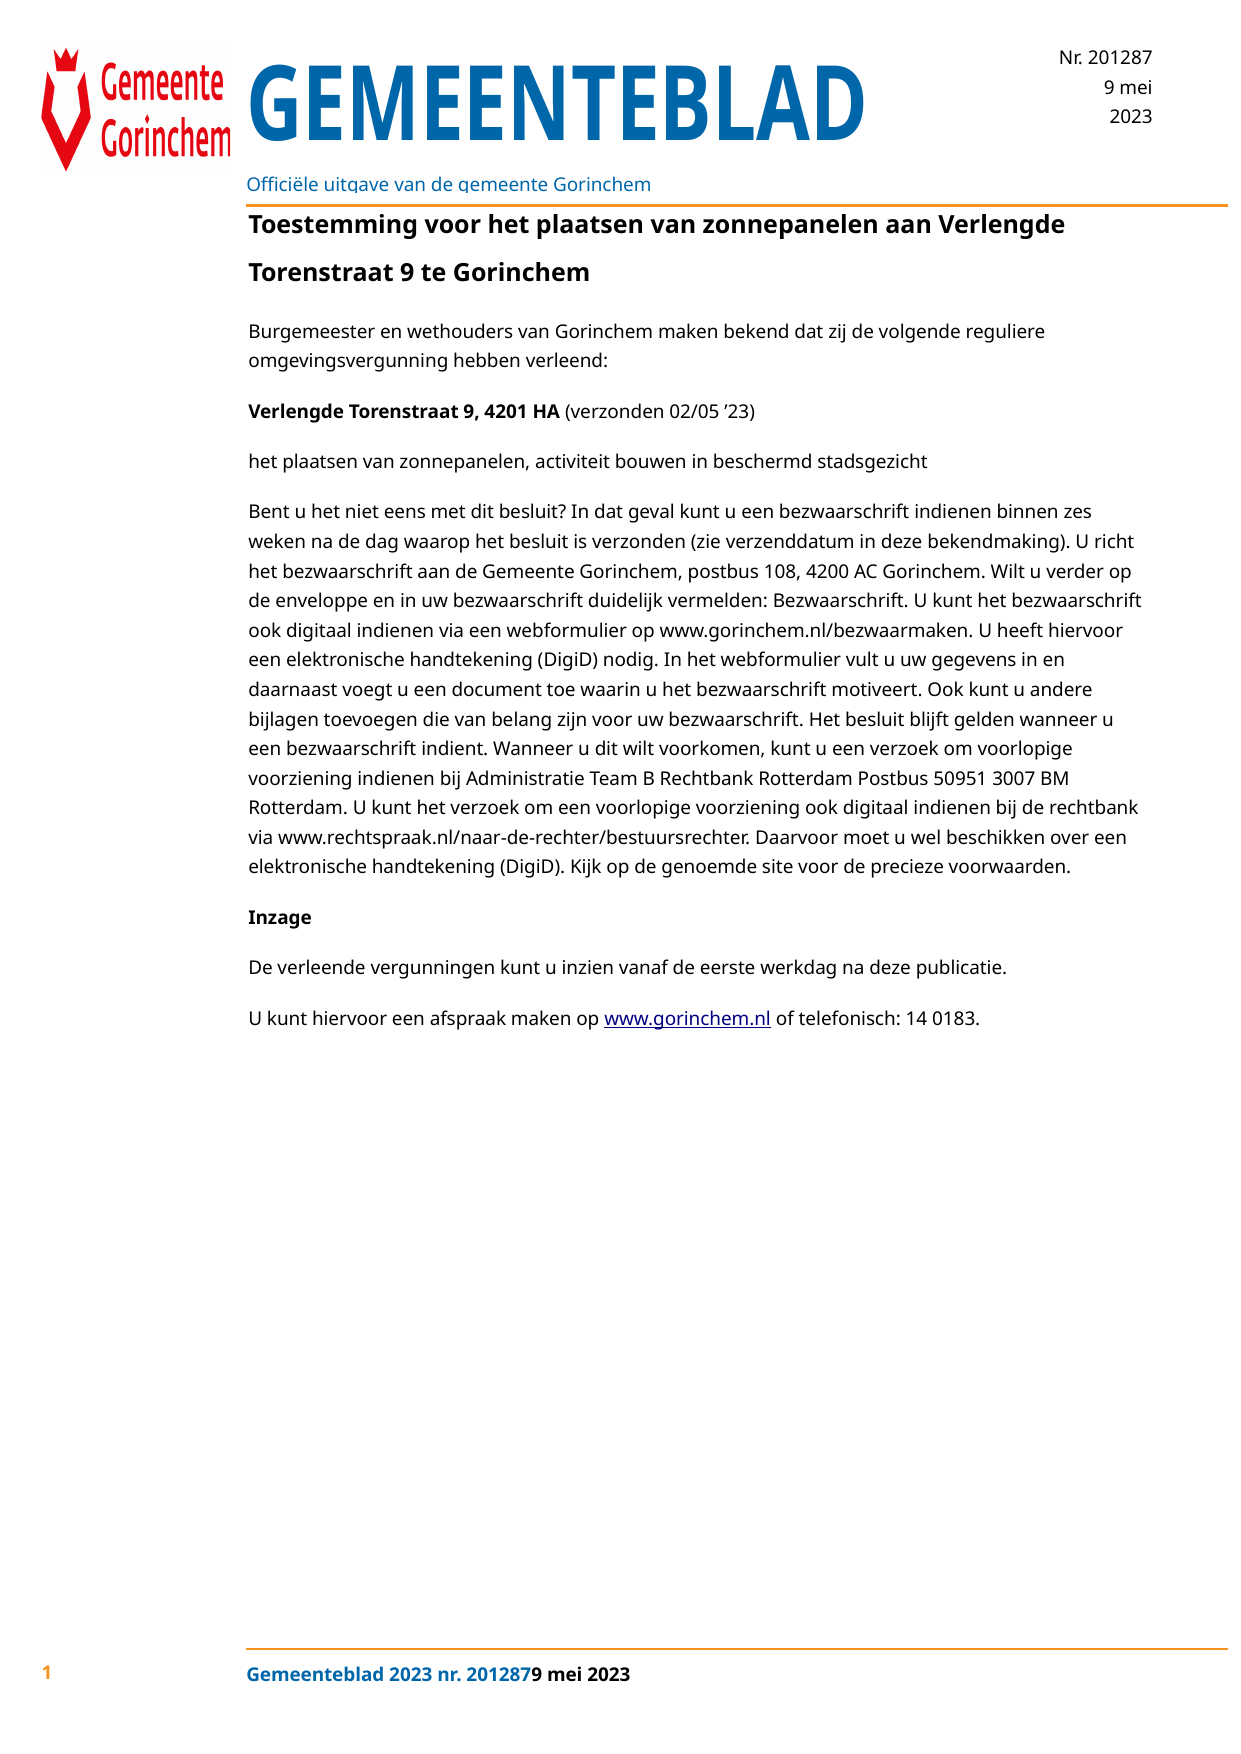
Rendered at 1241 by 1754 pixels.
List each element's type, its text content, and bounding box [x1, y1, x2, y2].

text Bent u het niet eens met dit besluit? In dat geval kunt u een bezwaarschrift indienen binnen zes weken na de dag waarop het besluit is verzonden (zie verzenddatum in deze bekendmaking). U richt het bezwaarschrift aan de Gemeente Gorinchem, postbus 108, 4200 AC Gorinchem. Wilt u verder op de enveloppe en in uw bezwaarschrift duidelijk vermelden: Bezwaarschrift. U kunt het bezwaarschrift ook digitaal indienen via een webformulier op www.gorinchem.nl/bezwaarmaken. U heeft hiervoor een elektronische handtekening (DigiD) nodig. In het webformulier vult u uw gegevens in en daarnaast voegt u een document toe waarin u het bezwaarschrift motiveert. Ook kunt u andere bijlagen toevoegen die van belang zijn voor uw bezwaarschrift. Het besluit blijft gelden wanneer u een bezwaarschrift indient. Wanneer u dit wilt voorkomen, kunt u een verzoek om voorlopige voorziening indienen bij Administratie Team B Rechtbank Rotterdam Postbus 50951 3007 BM Rotterdam. U kunt het verzoek om een voorlopige voorziening ook digitaal indienen bij de rechtbank via www.rechtspraak.nl/naar-de-rechter/bestuursrechter. Daarvoor moet u wel beschikken over een elektronische handtekening (DigiD). Kijk op de genoemde site voor de precieze voorwaarden. [248, 499, 1152, 879]
text Burgemeester en wethouders van Gorinchem maken bekend dat zij de volgende reguliere omgevingsvergunning hebben verleend: [248, 318, 1152, 373]
picture [41, 47, 231, 172]
text U kunt hiervoor een afspraak maken op www.gorinchem.nl of telefonisch: 14 0183. [248, 1005, 1152, 1031]
text Inzage [248, 904, 1152, 930]
text De verleende vergunningen kunt u inzien vanaf de eerste werkdag na deze publicatie. [248, 954, 1152, 980]
text het plaatsen van zonnepanelen, activiteit bouwen in beschermd stadsgezicht [248, 448, 1152, 474]
text Toestemming voor het plaatsen van zonnepanelen aan Verlengde Torenstraat 9 te Gorinchem [248, 207, 1152, 288]
text Verlengde Torenstraat 9, 4201 HA (verzonden 02/05 ’23) [248, 398, 1152, 424]
